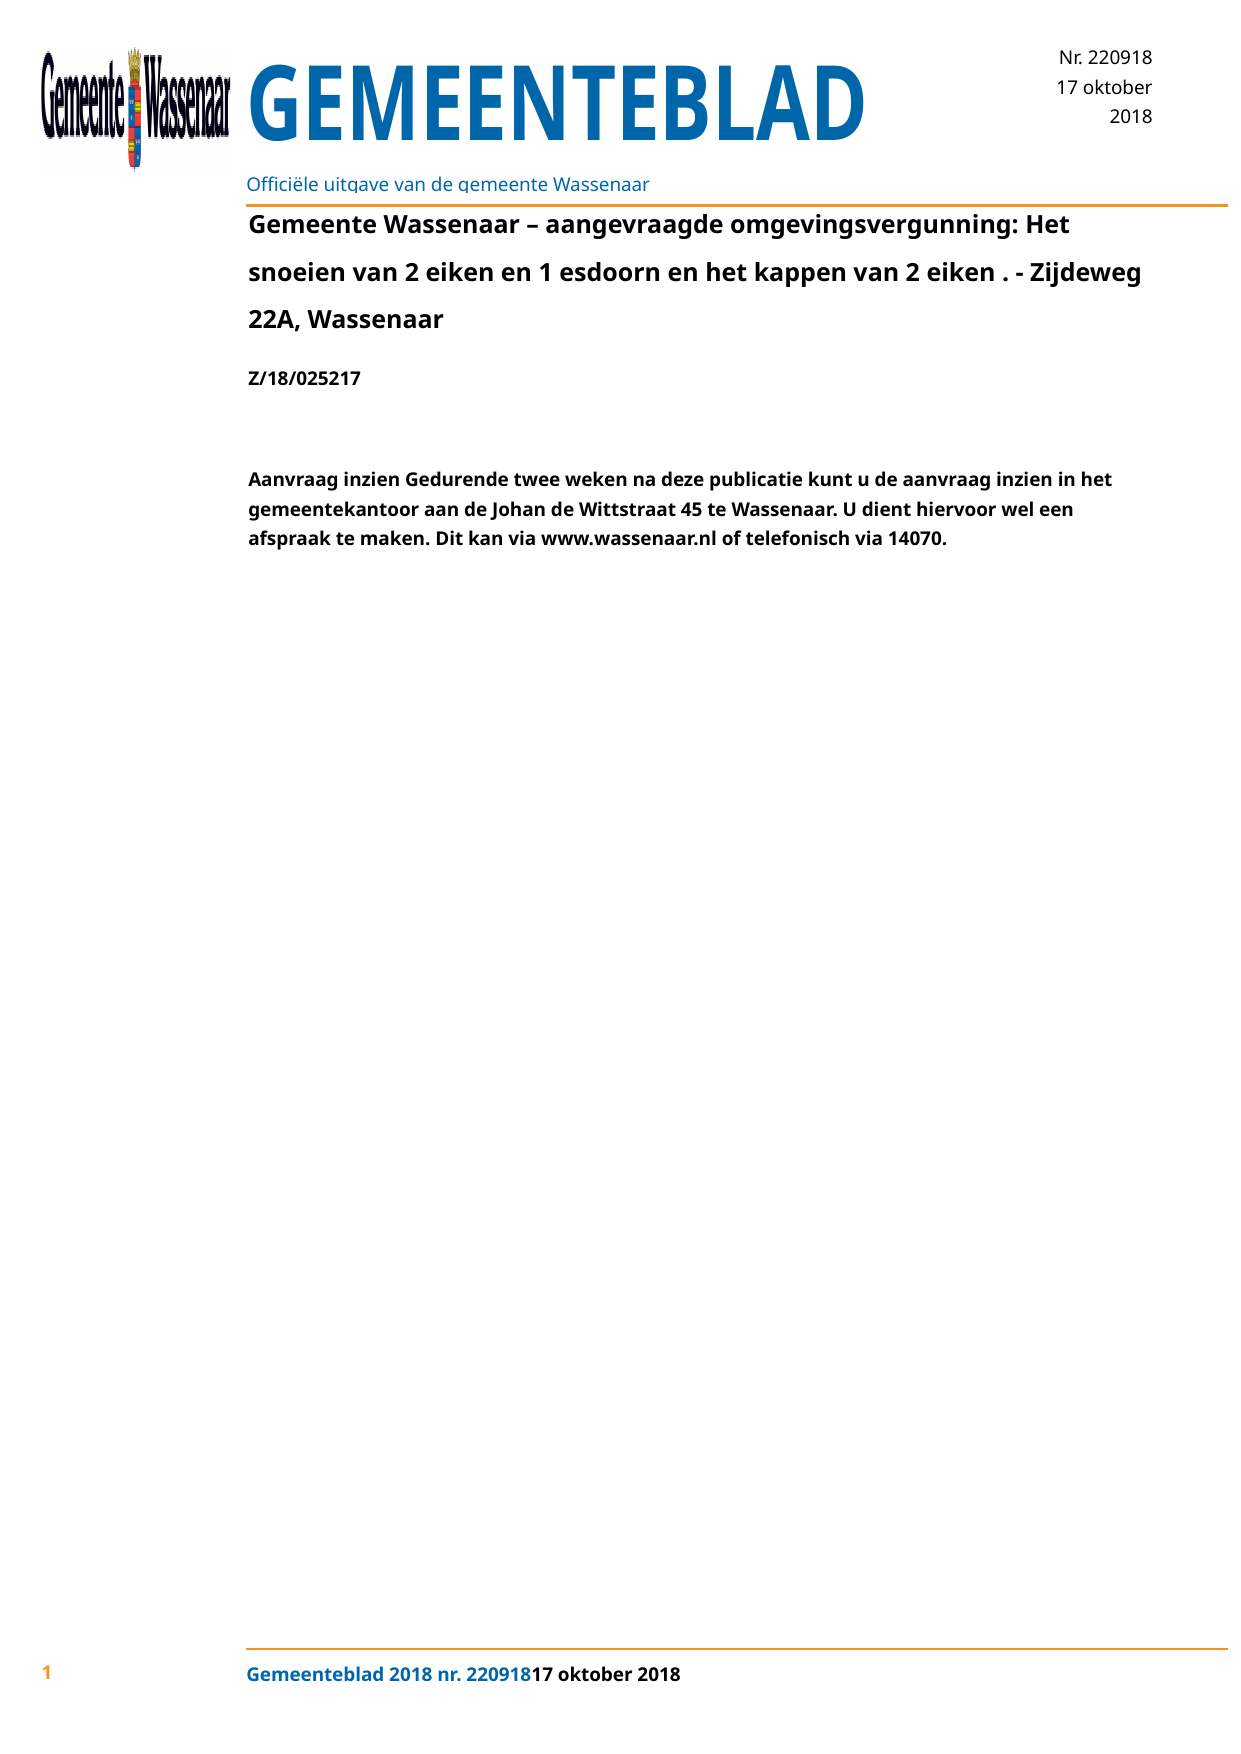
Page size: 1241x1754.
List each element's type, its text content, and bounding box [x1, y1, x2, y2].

picture [41, 47, 231, 172]
text Aanvraag inzien Gedurende twee weken na deze publicatie kunt u de aanvraag inzien in het gemeentekantoor aan de Johan de Wittstraat 45 te Wassenaar. U dient hiervoor wel een afspraak te maken. Dit kan via www.wassenaar.nl of telefonisch via 14070. [248, 466, 1152, 551]
text Z/18/025217 [248, 366, 1152, 391]
text Gemeente Wassenaar – aangevraagde omgevingsvergunning: Het snoeien van 2 eiken en 1 esdoorn en het kappen van 2 eiken . - Zijdeweg 22A, Wassenaar [248, 207, 1152, 336]
